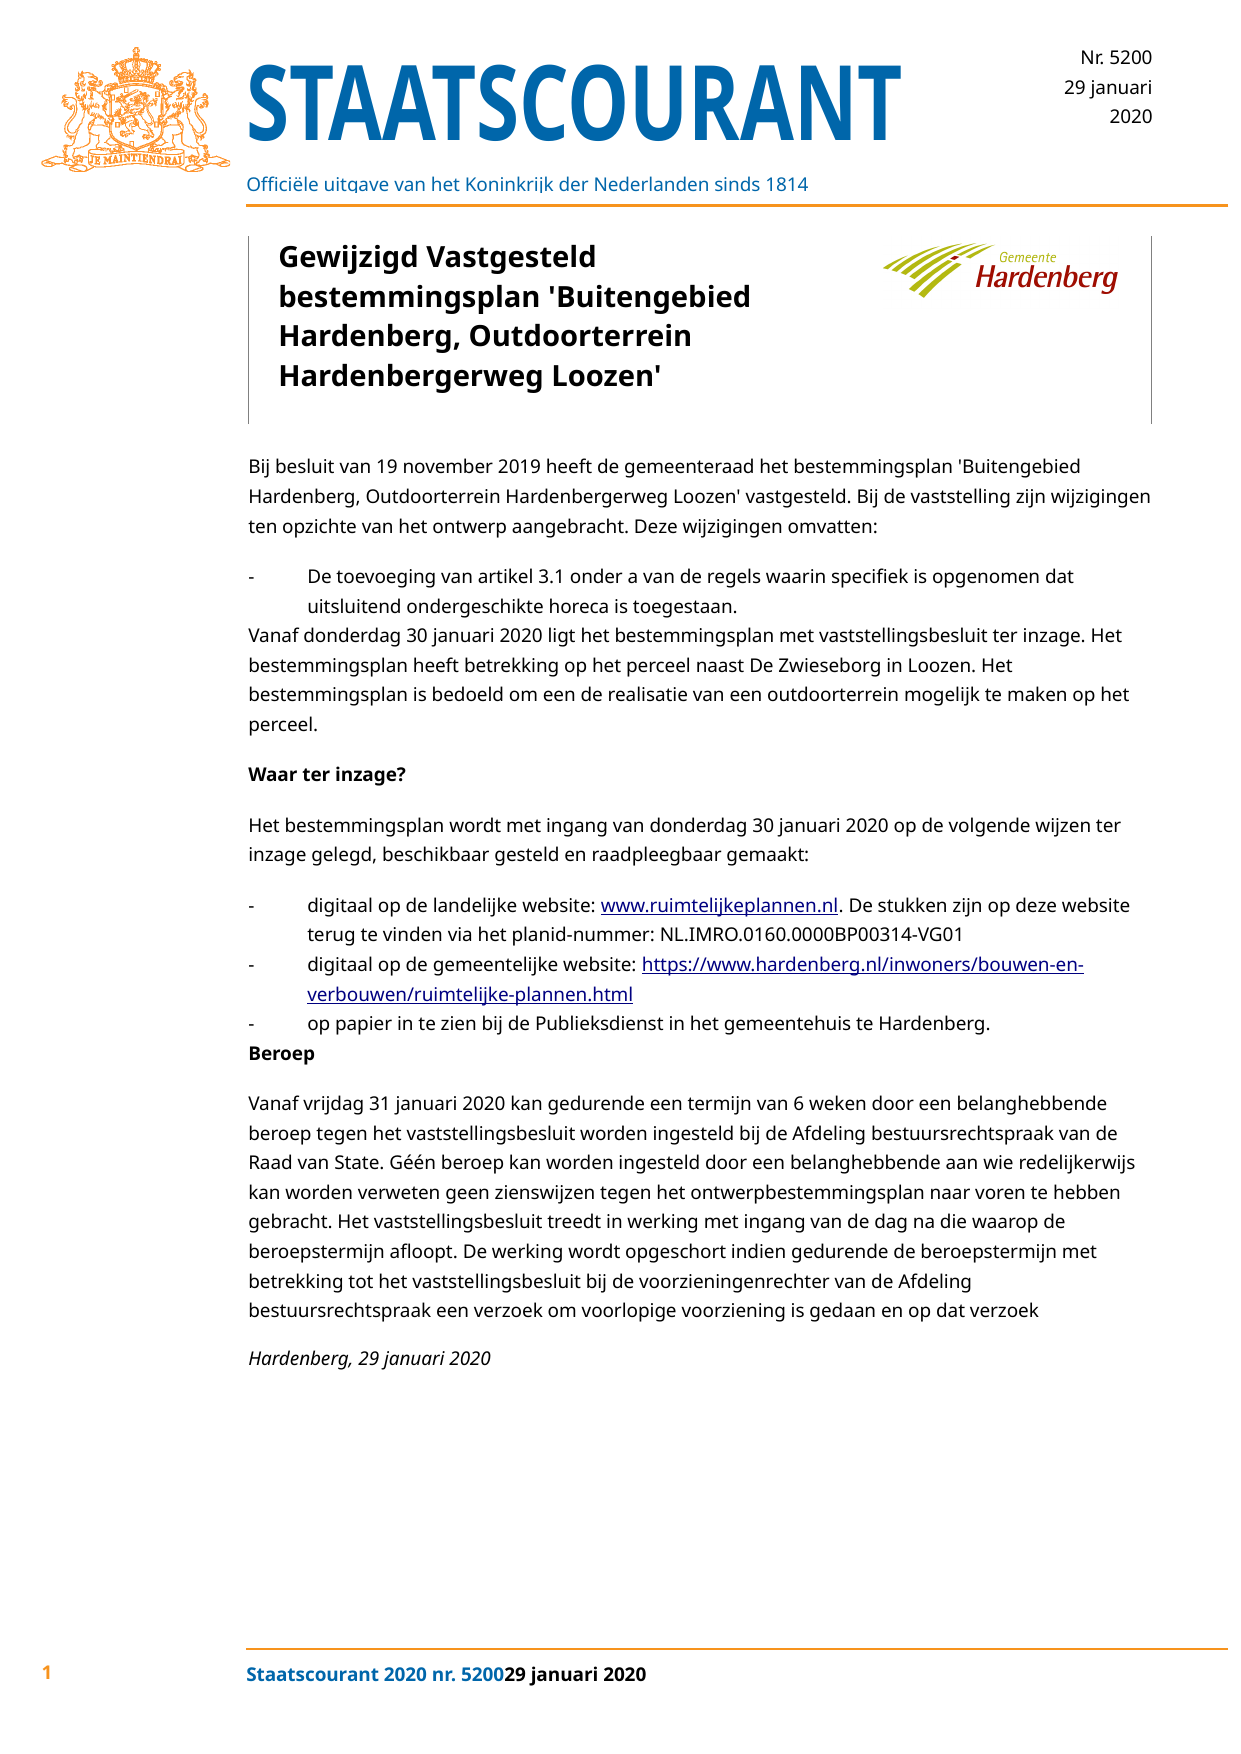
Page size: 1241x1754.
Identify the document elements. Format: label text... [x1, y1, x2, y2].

text Beroep [248, 1040, 1152, 1066]
text Vanaf donderdag 30 januari 2020 ligt het bestemmingsplan met vaststellingsbesluit ter inzage. Het bestemmingsplan heeft betrekking op het perceel naast De Zwieseborg in Loozen. Het bestemmingsplan is bedoeld om een de realisatie van een outdoorterrein mogelijk te maken op het perceel. [248, 622, 1152, 737]
list digitaal op de landelijke website: www.ruimtelijkeplannen.nl. De stukken zijn op deze website terug te vinden via het planid-nummer: NL.IMRO.0160.0000BP00314-VG01 [248, 892, 1152, 947]
text Vanaf vrijdag 31 januari 2020 kan gedurende een termijn van 6 weken door een belanghebbende beroep tegen het vaststellingsbesluit worden ingesteld bij de Afdeling bestuursrechtspraak van de Raad van State. Géén beroep kan worden ingesteld door een belanghebbende aan wie redelijkerwijs kan worden verweten geen zienswijzen tegen het ontwerpbestemmingsplan naar voren te hebben gebracht. Het vaststellingsbesluit treedt in werking met ingang van de dag na die waarop de beroepstermijn afloopt. De werking wordt opgeschort indien gedurende de beroepstermijn met betrekking tot het vaststellingsbesluit bij de voorzieningenrechter van de Afdeling bestuursrechtspraak een verzoek om voorlopige voorziening is gedaan en op dat verzoek [248, 1090, 1152, 1323]
list De toevoeging van artikel 3.1 onder a van de regels waarin specifiek is opgenomen dat uitsluitend ondergeschikte horeca is toegestaan. [248, 563, 1152, 618]
picture [882, 236, 1119, 309]
text Waar ter inzage? [248, 762, 1152, 787]
text Het bestemmingsplan wordt met ingang van donderdag 30 januari 2020 op de volgende wijzen ter inzage gelegd, beschikbaar gesteld en raadpleegbaar gemaakt: [248, 812, 1152, 867]
table_header [850, 236, 1151, 424]
list digitaal op de gemeentelijke website: https://www.hardenberg.nl/inwoners/bouwen-en-verbouwen/ruimtelijke-plannen.html [248, 951, 1152, 1006]
picture [41, 47, 231, 172]
text Hardenberg, 29 januari 2020 [248, 1345, 1152, 1371]
list op papier in te zien bij de Publieksdienst in het gemeentehuis te Hardenberg. [248, 1010, 1152, 1036]
table_header Gewijzigd Vastgesteld bestemmingsplan 'Buitengebied Hardenberg, Outdoorterrein Hardenbergerweg Loozen' [249, 236, 850, 424]
text Bij besluit van 19 november 2019 heeft de gemeenteraad het bestemmingsplan 'Buitengebied Hardenberg, Outdoorterrein Hardenbergerweg Loozen' vastgesteld. Bij de vaststelling zijn wijzigingen ten opzichte van het ontwerp aangebracht. Deze wijzigingen omvatten: [248, 454, 1152, 538]
